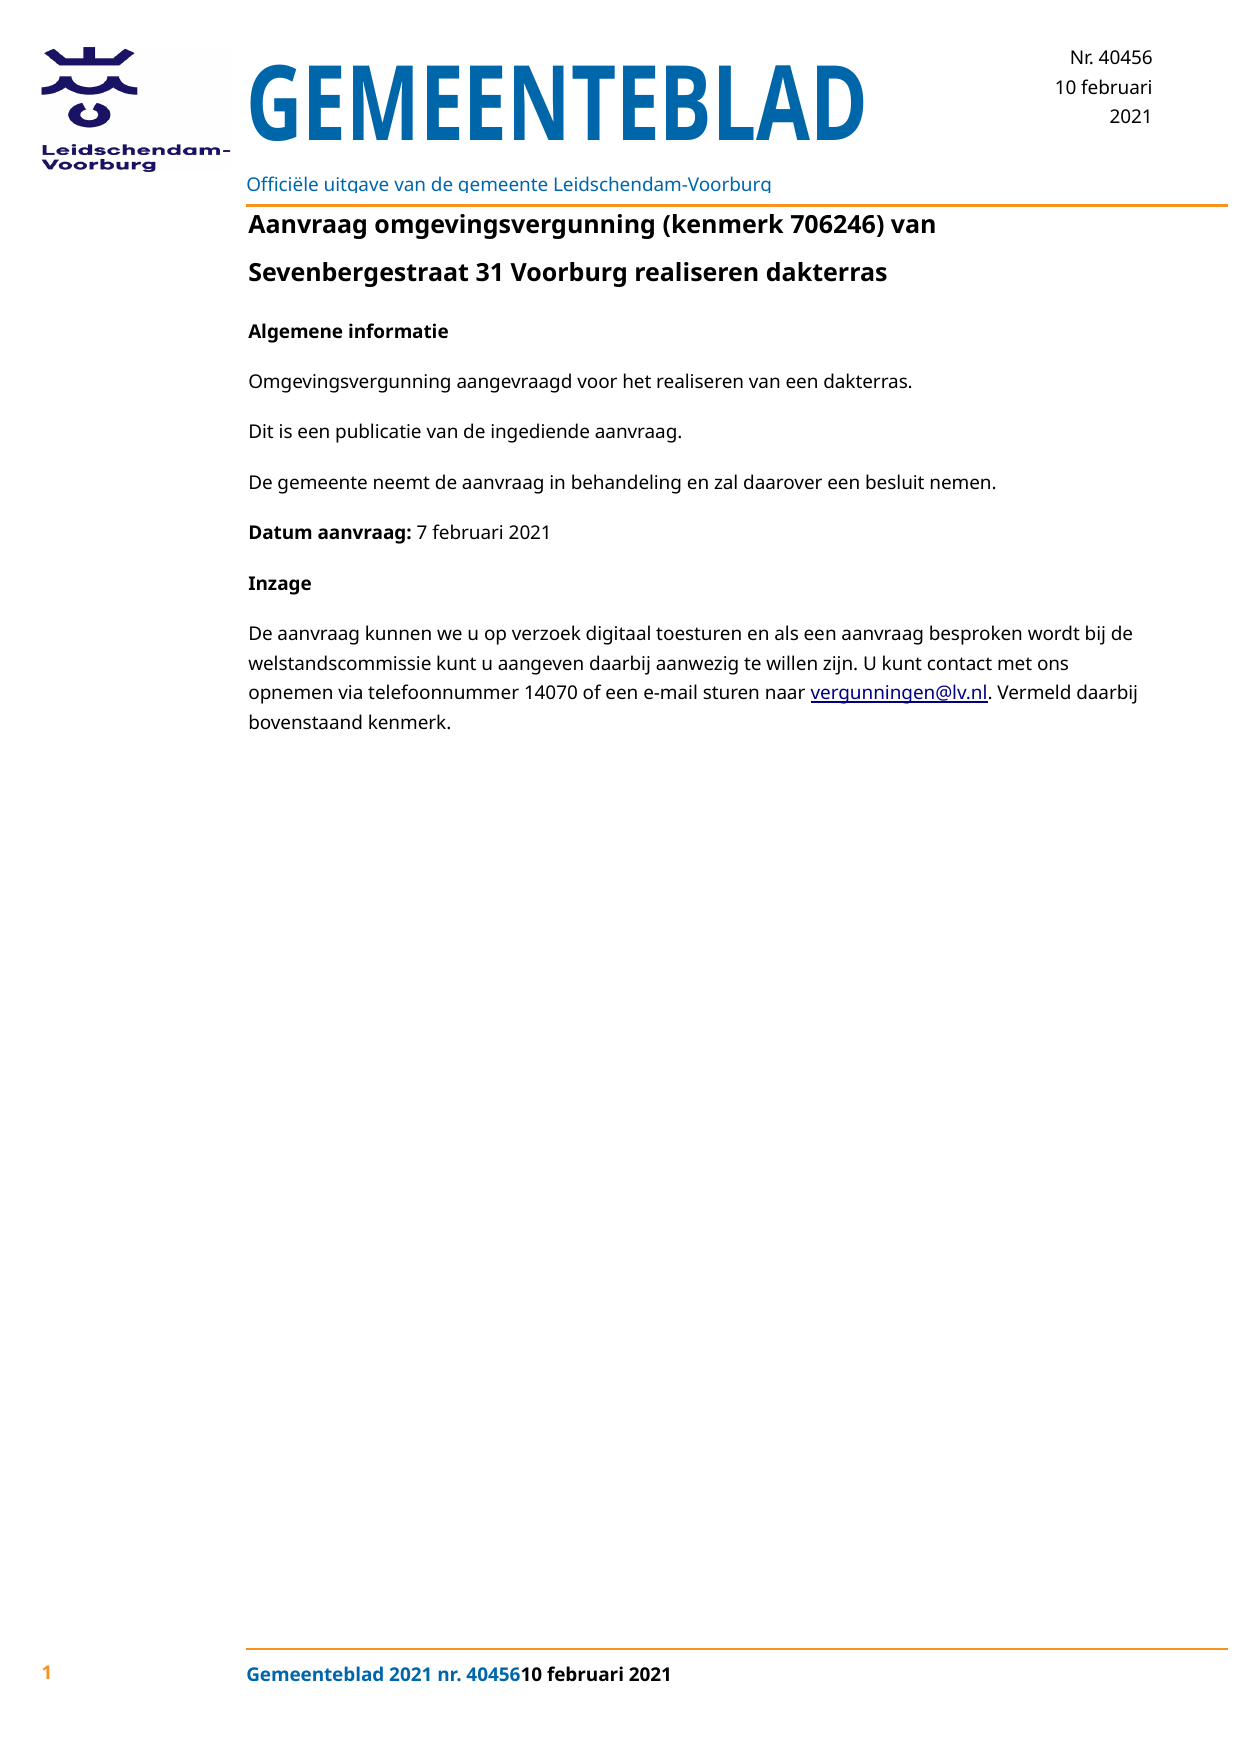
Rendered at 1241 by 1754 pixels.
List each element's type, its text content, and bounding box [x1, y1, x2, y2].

text Dit is een publicatie van de ingediende aanvraag. [248, 419, 1152, 444]
text Aanvraag omgevingsvergunning (kenmerk 706246) van Sevenbergestraat 31 Voorburg realiseren dakterras [248, 207, 1152, 288]
text Algemene informatie [248, 318, 1152, 344]
text De gemeente neemt de aanvraag in behandeling en zal daarover een besluit nemen. [248, 469, 1152, 495]
text De aanvraag kunnen we u op verzoek digitaal toesturen en als een aanvraag besproken wordt bij de welstandscommissie kunt u aangeven daarbij aanwezig te willen zijn. U kunt contact met ons opnemen via telefoonnummer 14070 of een e-mail sturen naar vergunningen@lv.nl. Vermeld daarbij bovenstaand kenmerk. [248, 620, 1152, 735]
picture [41, 47, 231, 172]
text Omgevingsvergunning aangevraagd voor het realiseren van een dakterras. [248, 368, 1152, 394]
text Datum aanvraag: 7 februari 2021 [248, 519, 1152, 545]
text Inzage [248, 570, 1152, 596]
